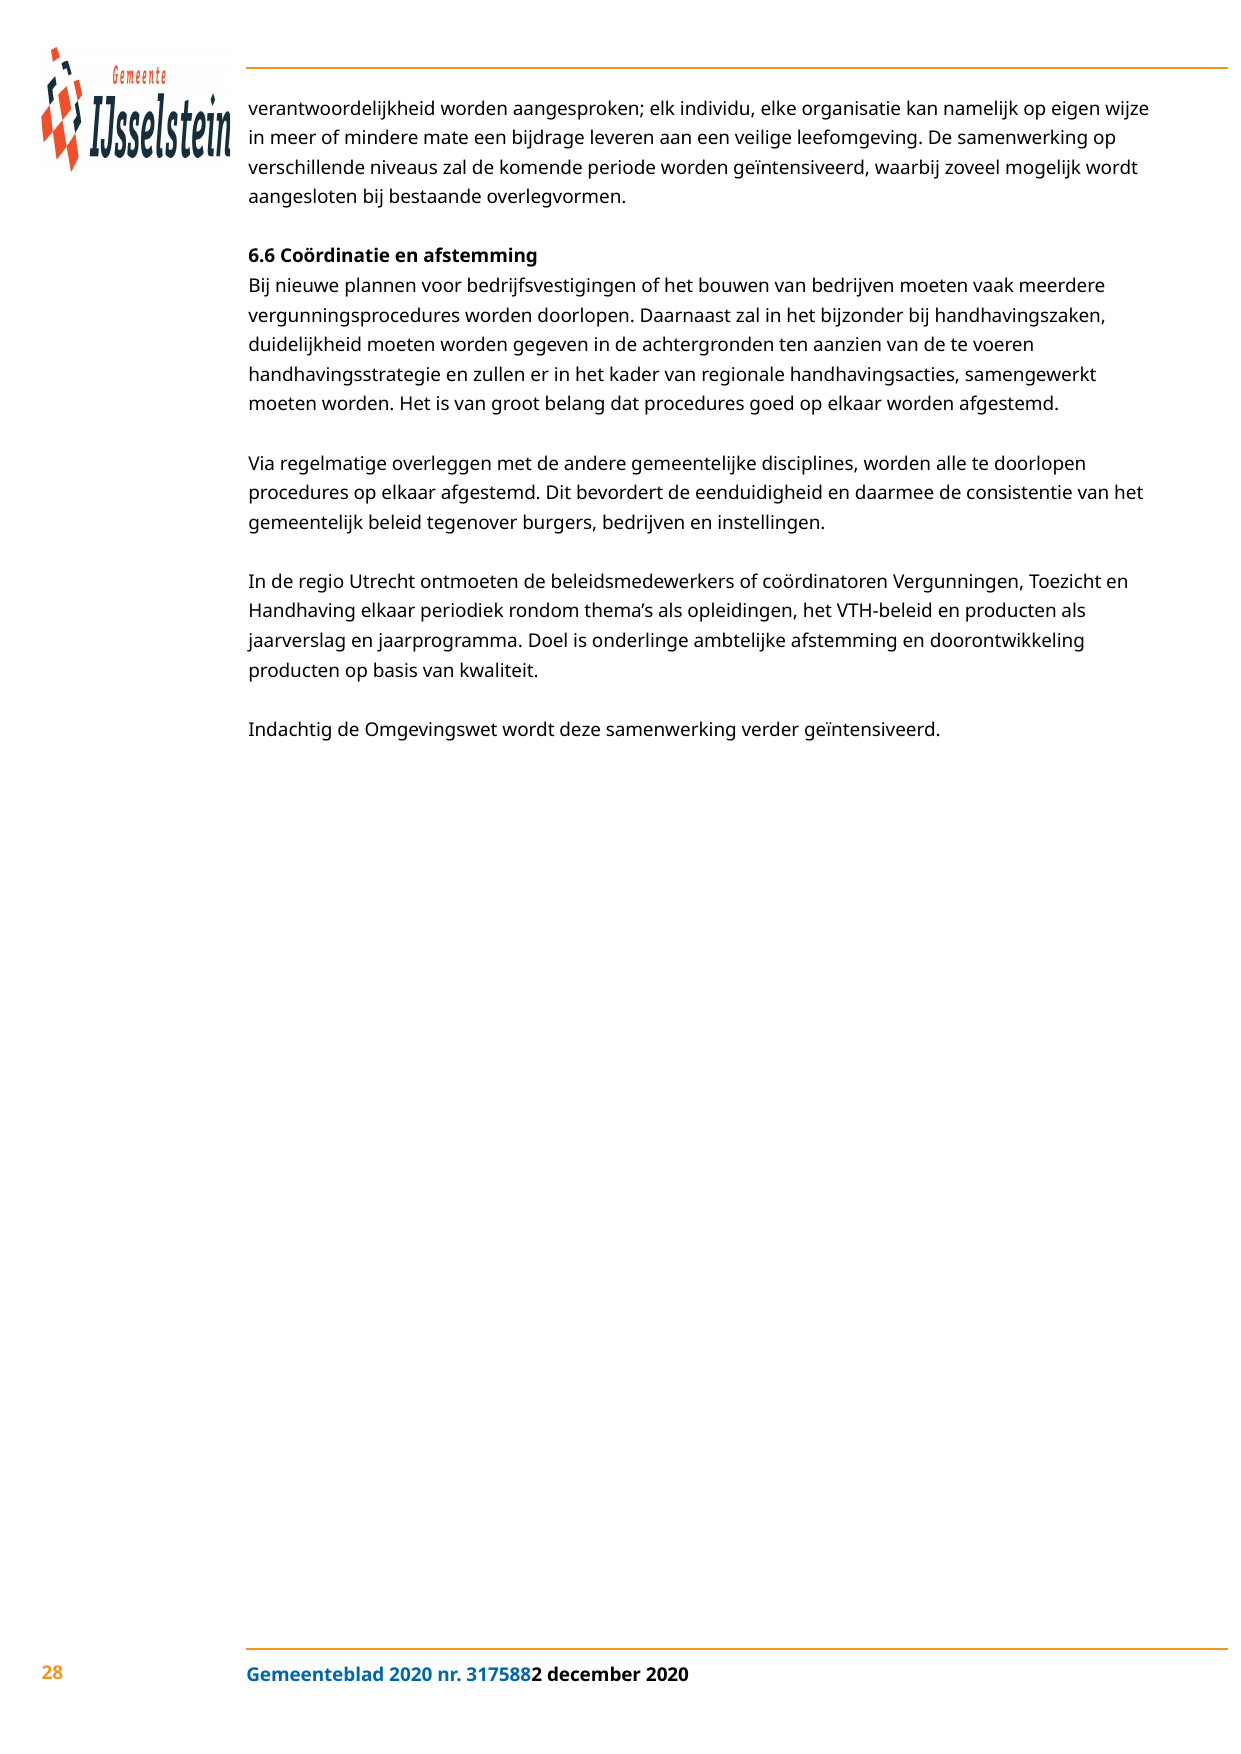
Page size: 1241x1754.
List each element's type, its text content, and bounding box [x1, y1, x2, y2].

text In de regio Utrecht ontmoeten de beleidsmedewerkers of coördinatoren Vergunningen, Toezicht en Handhaving elkaar periodiek rondom thema’s als opleidingen, het VTH-beleid en producten als jaarverslag en jaarprogramma. Doel is onderlinge ambtelijke afstemming en doorontwikkeling producten op basis van kwaliteit. [248, 568, 1152, 683]
text Via regelmatige overleggen met de andere gemeentelijke disciplines, worden alle te doorlopen procedures op elkaar afgestemd. Dit bevordert de eenduidigheid en daarmee de consistentie van het gemeentelijk beleid tegenover burgers, bedrijven en instellingen. [248, 450, 1152, 535]
text verantwoordelijkheid worden aangesproken; elk individu, elke organisatie kan namelijk op eigen wijze in meer of mindere mate een bijdrage leveren aan een veilige leefomgeving. De samenwerking op verschillende niveaus zal de komende periode worden geïntensiveerd, waarbij zoveel mogelijk wordt aangesloten bij bestaande overlegvormen. [248, 95, 1152, 209]
picture [41, 47, 231, 172]
text Bij nieuwe plannen voor bedrijfsvestigingen of het bouwen van bedrijven moeten vaak meerdere vergunningsprocedures worden doorlopen. Daarnaast zal in het bijzonder bij handhavingszaken, duidelijkheid moeten worden gegeven in de achtergronden ten aanzien van de te voeren handhavingsstrategie en zullen er in het kader van regionale handhavingsacties, samengewerkt moeten worden. Het is van groot belang dat procedures goed op elkaar worden afgestemd. [248, 272, 1152, 416]
text 6.6 Coördinatie en afstemming [248, 243, 1152, 268]
text Indachtig de Omgevingswet wordt deze samenwerking verder geïntensiveerd. [248, 716, 1152, 742]
